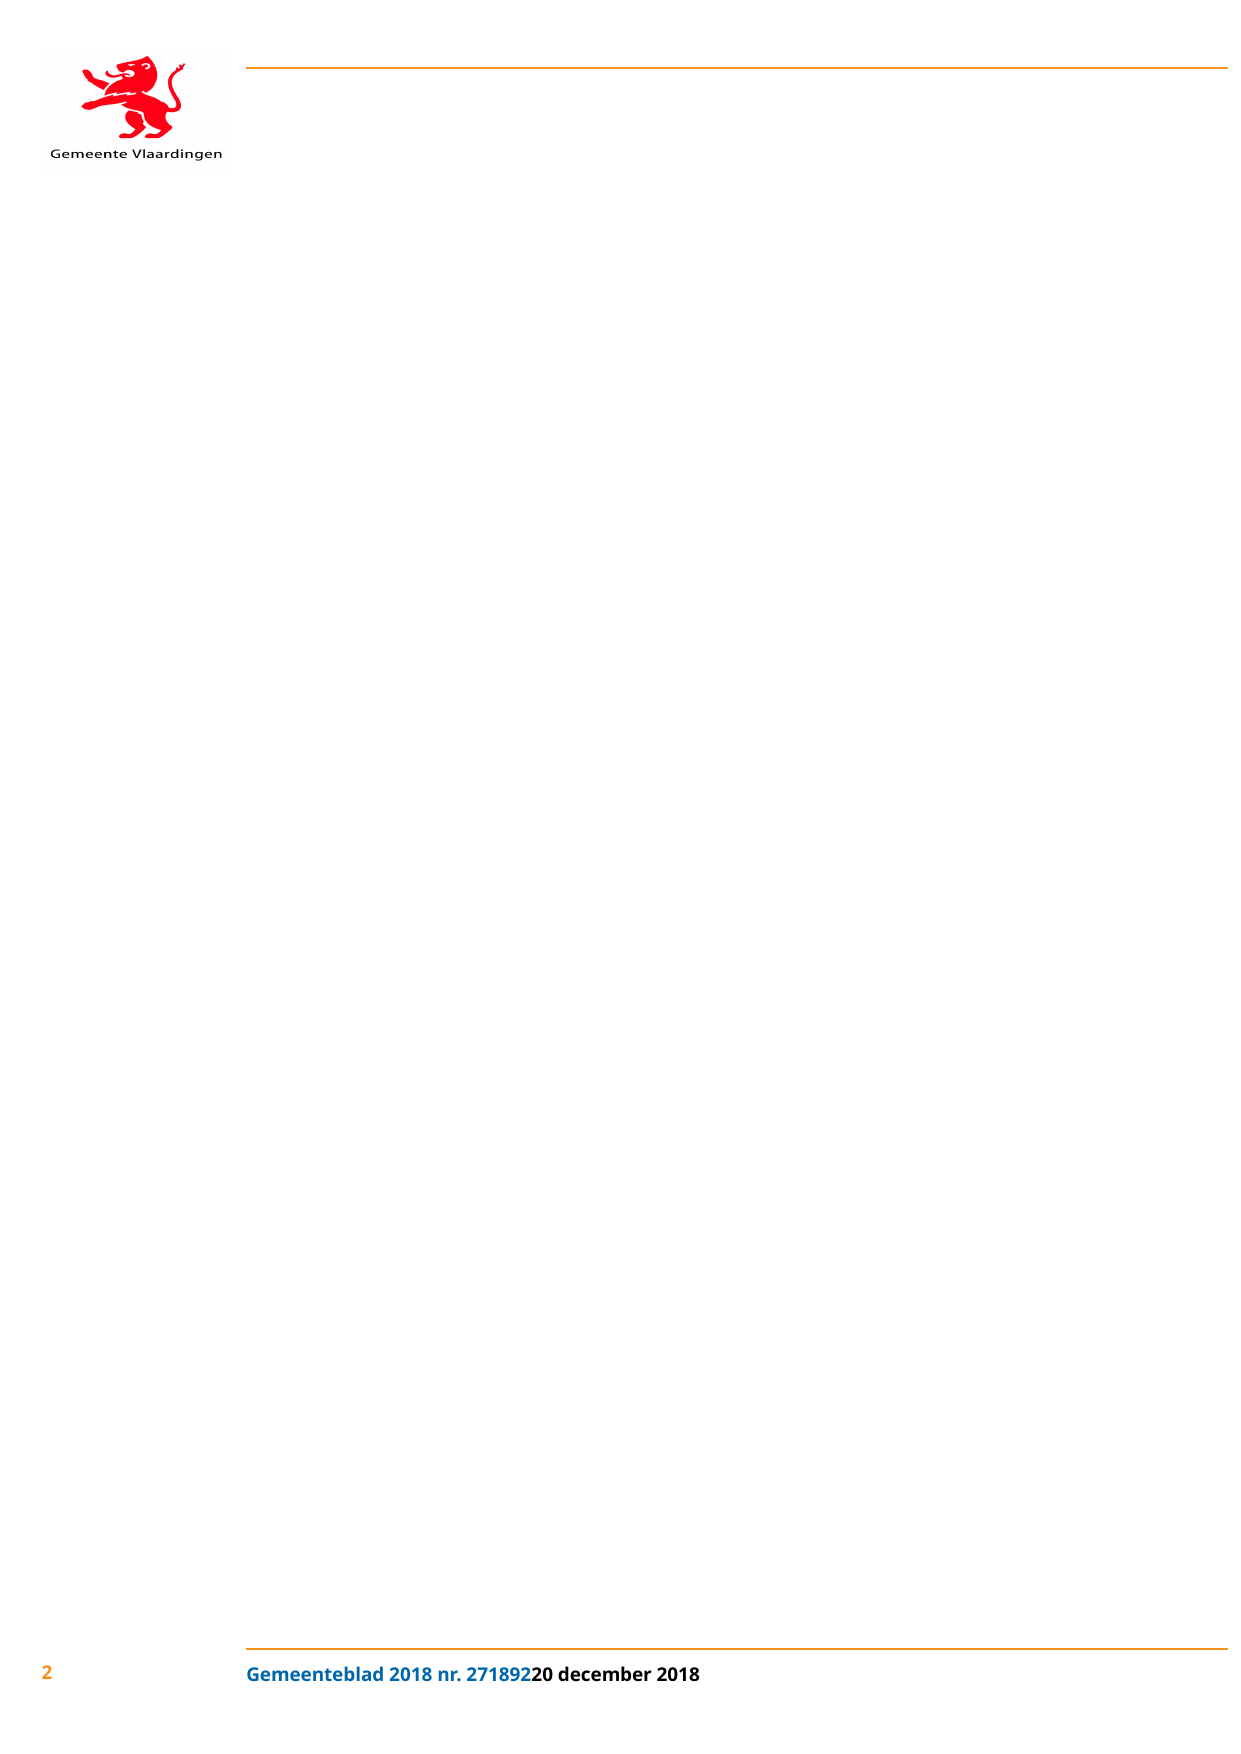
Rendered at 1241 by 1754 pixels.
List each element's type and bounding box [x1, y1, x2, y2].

picture [41, 47, 231, 172]
